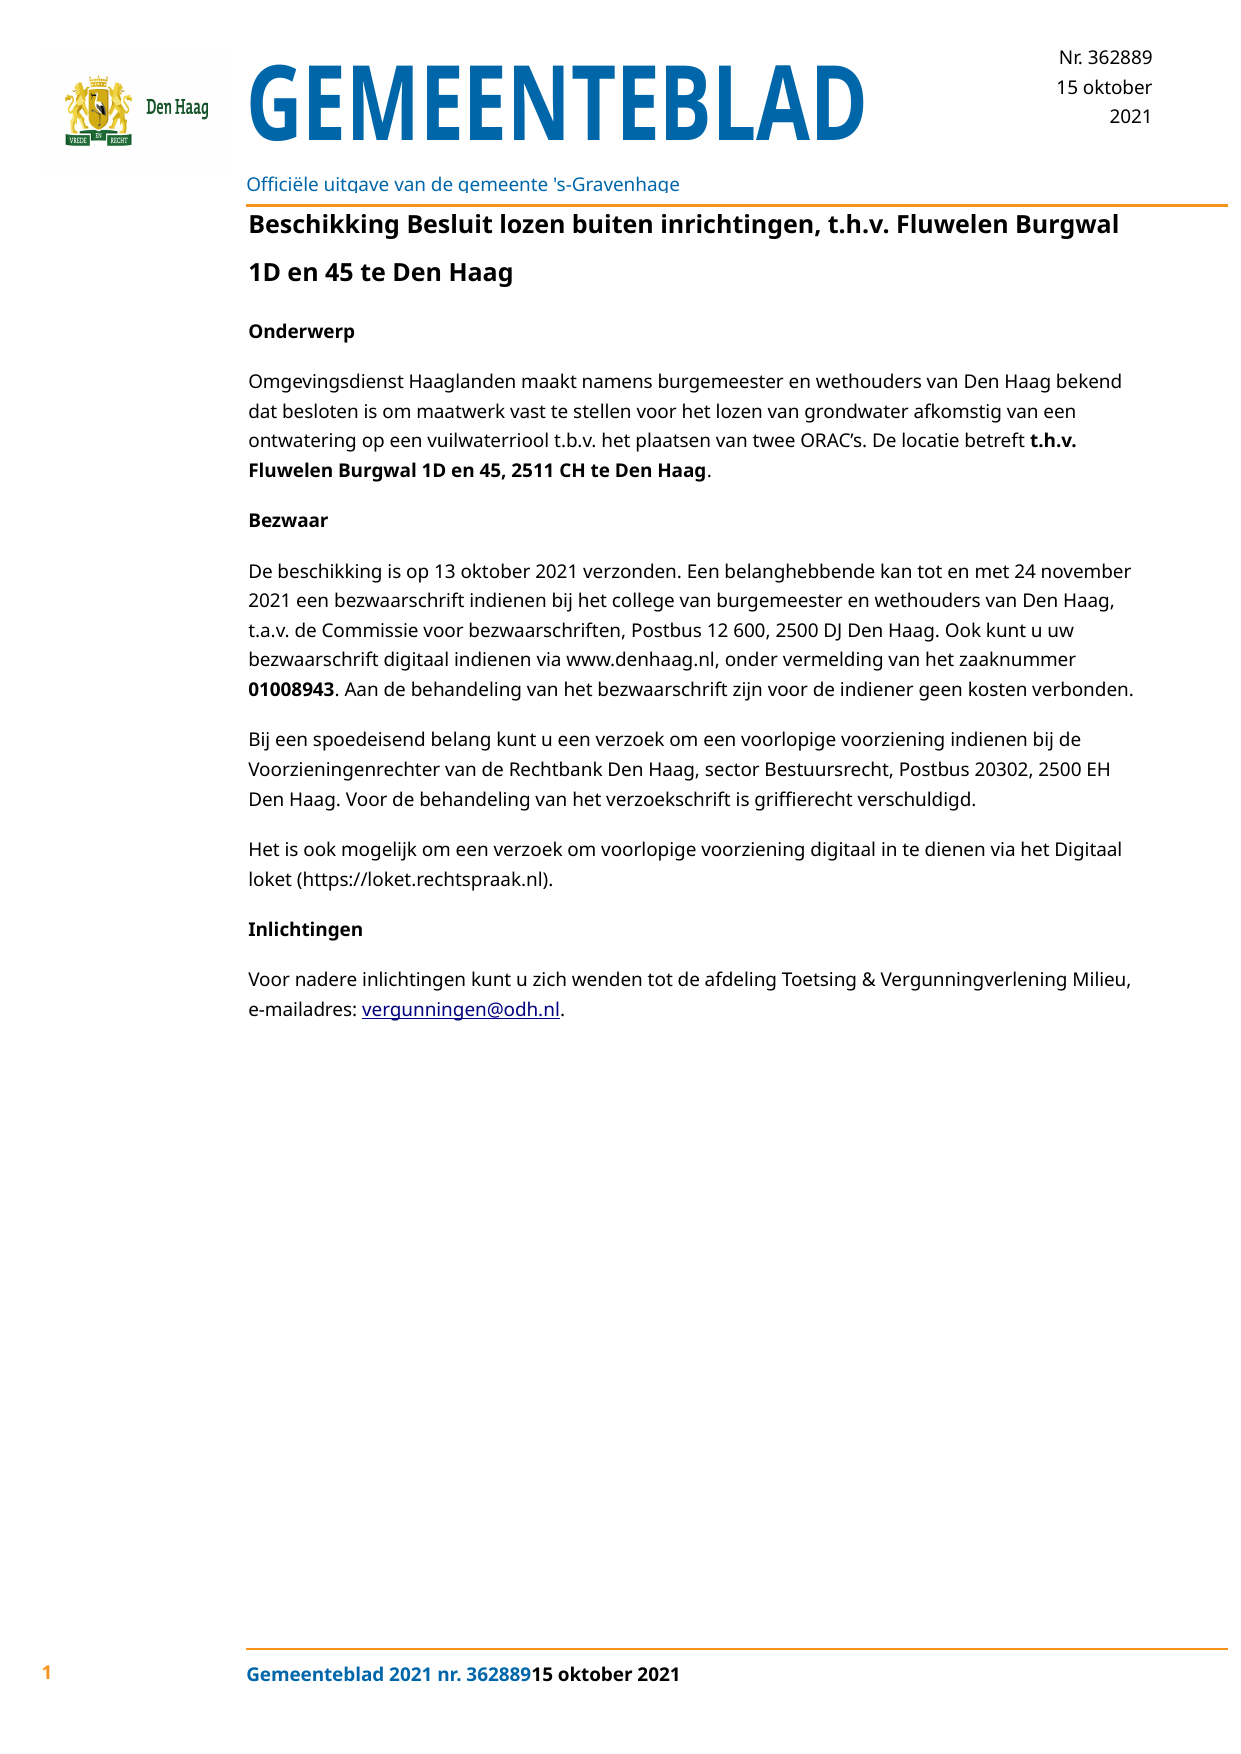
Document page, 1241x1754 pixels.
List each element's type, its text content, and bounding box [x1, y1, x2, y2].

text Bij een spoedeisend belang kunt u een verzoek om een voorlopige voorziening indienen bij de Voorzieningenrechter van de Rechtbank Den Haag, sector Bestuursrecht, Postbus 20302, 2500 EH Den Haag. Voor de behandeling van het verzoekschrift is griffierecht verschuldigd. [248, 727, 1152, 812]
text Omgevingsdienst Haaglanden maakt namens burgemeester en wethouders van Den Haag bekend dat besloten is om maatwerk vast te stellen voor het lozen van grondwater afkomstig van een ontwatering op een vuilwaterriool t.b.v. het plaatsen van twee ORAC’s. De locatie betreft t.h.v. Fluwelen Burgwal 1D en 45, 2511 CH te Den Haag. [248, 368, 1152, 483]
text Bezwaar [248, 507, 1152, 533]
text Het is ook mogelijk om een verzoek om voorlopige voorziening digitaal in te dienen via het Digitaal loket (https://loket.rechtspraak.nl). [248, 836, 1152, 892]
text Inlichtingen [248, 916, 1152, 942]
text Voor nadere inlichtingen kunt u zich wenden tot de afdeling Toetsing & Vergunningverlening Milieu, e-mailadres: vergunningen@odh.nl. [248, 967, 1152, 1022]
picture [41, 47, 231, 172]
text Beschikking Besluit lozen buiten inrichtingen, t.h.v. Fluwelen Burgwal 1D en 45 te Den Haag [248, 207, 1152, 288]
text De beschikking is op 13 oktober 2021 verzonden. Een belanghebbende kan tot en met 24 november 2021 een bezwaarschrift indienen bij het college van burgemeester en wethouders van Den Haag, t.a.v. de Commissie voor bezwaarschriften, Postbus 12 600, 2500 DJ Den Haag. Ook kunt u uw bezwaarschrift digitaal indienen via www.denhaag.nl, onder vermelding van het zaaknummer 01008943. Aan de behandeling van het bezwaarschrift zijn voor de indiener geen kosten verbonden. [248, 558, 1152, 702]
text Onderwerp [248, 318, 1152, 344]
